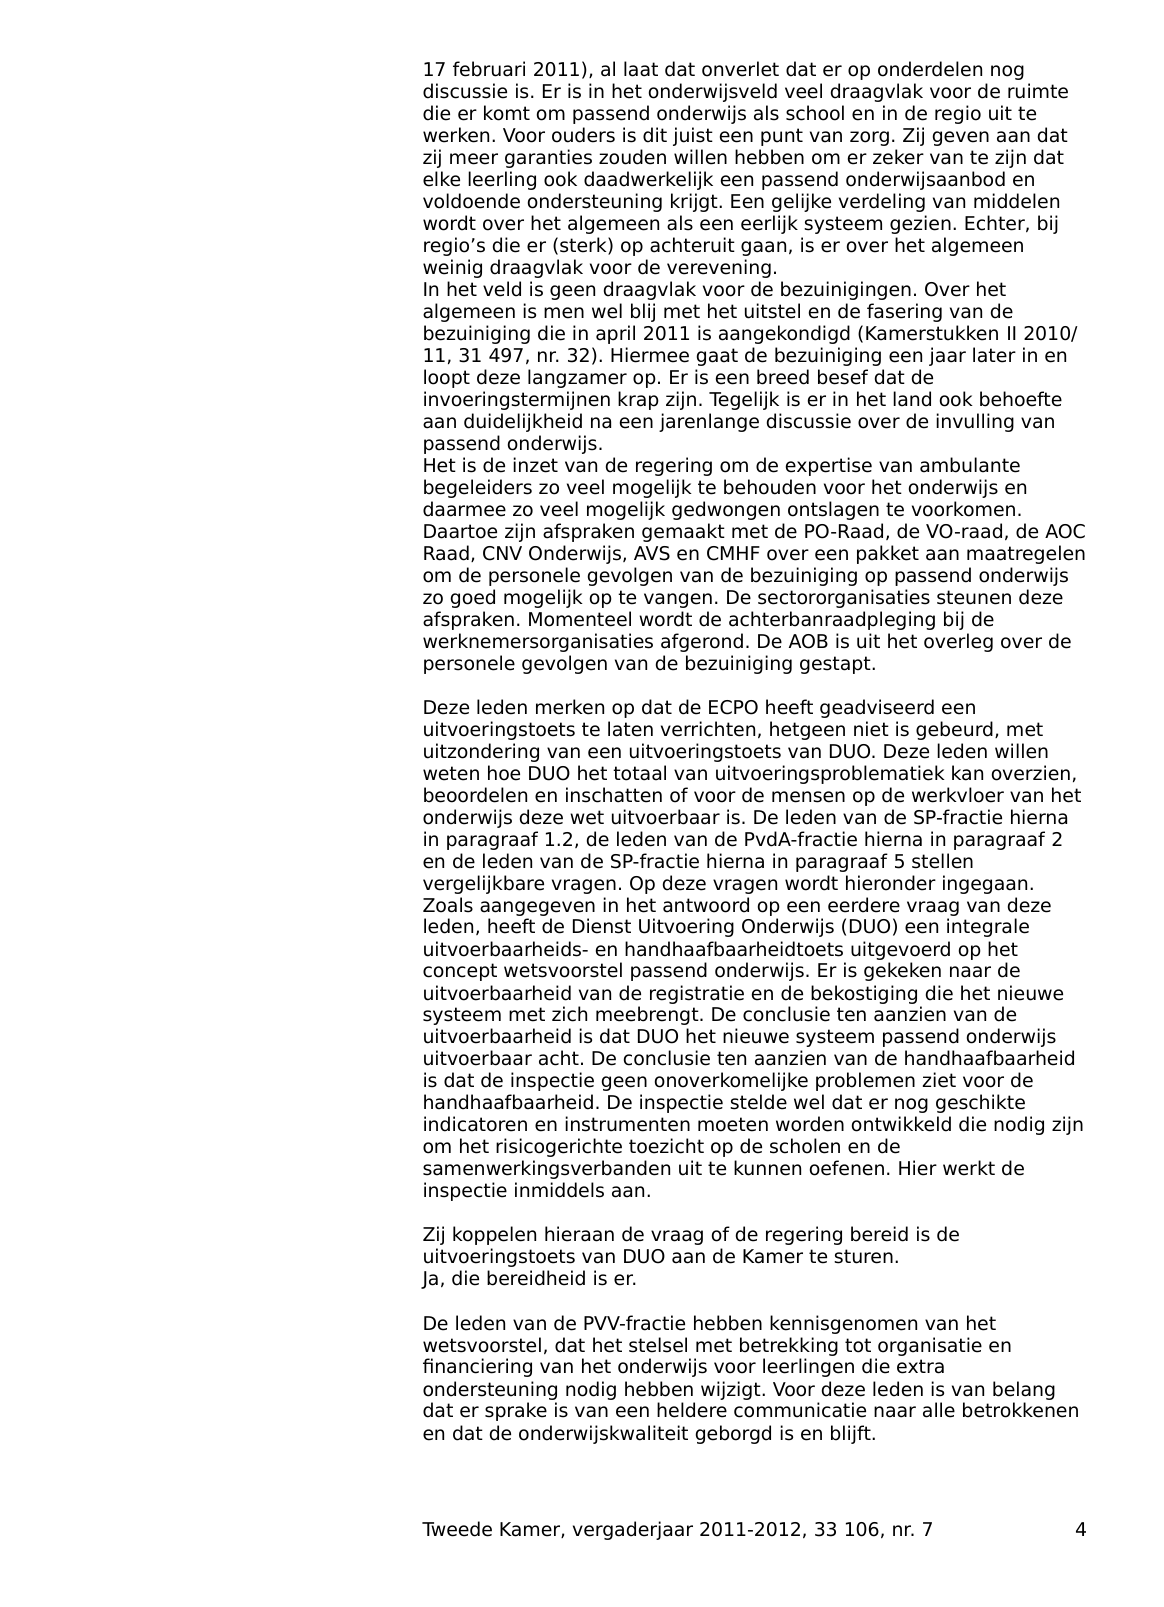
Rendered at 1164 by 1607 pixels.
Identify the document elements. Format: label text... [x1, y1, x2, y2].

text Zoals aangegeven in het antwoord op een eerdere vraag van deze leden, heeft de Dienst Uitvoering Onderwijs (DUO) een integrale uitvoerbaarheids- en handhaafbaarheidtoets uitgevoerd op het concept wetsvoorstel passend onderwijs. Er is gekeken naar de uitvoerbaarheid van de registratie en de bekostiging die het nieuwe systeem met zich meebrengt. De conclusie ten aanzien van de uitvoerbaarheid is dat DUO het nieuwe systeem passend onderwijs uitvoerbaar acht. De conclusie ten aanzien van de handhaafbaarheid is dat de inspectie geen onoverkomelijke problemen ziet voor de handhaafbaarheid. De inspectie stelde wel dat er nog geschikte indicatoren en instrumenten moeten worden ontwikkeld die nodig zijn om het risicogerichte toezicht op de scholen en de samenwerkingsverbanden uit te kunnen oefenen. Hier werkt de inspectie inmiddels aan. [422, 894, 1087, 1202]
text De leden van de PVV-fractie hebben kennisgenomen van het wetsvoorstel, dat het stelsel met betrekking tot organisatie en financiering van het onderwijs voor leerlingen die extra ondersteuning nodig hebben wijzigt. Voor deze leden is van belang dat er sprake is van een heldere communicatie naar alle betrokkenen en dat de onderwijskwaliteit geborgd is en blijft. [422, 1312, 1087, 1444]
text Deze leden merken op dat de ECPO heeft geadviseerd een uitvoeringstoets te laten verrichten, hetgeen niet is gebeurd, met uitzondering van een uitvoeringstoets van DUO. Deze leden willen weten hoe DUO het totaal van uitvoeringsproblematiek kan overzien, beoordelen en inschatten of voor de mensen op de werkvloer van het onderwijs deze wet uitvoerbaar is. De leden van de SP-fractie hierna in paragraaf 1.2, de leden van de PvdA-fractie hierna in paragraaf 2 en de leden van de SP-fractie hierna in paragraaf 5 stellen vergelijkbare vragen. Op deze vragen wordt hieronder ingegaan. [422, 697, 1087, 894]
text Zij koppelen hieraan de vraag of de regering bereid is de uitvoeringstoets van DUO aan de Kamer te sturen. [422, 1224, 1087, 1268]
text 17 februari 2011), al laat dat onverlet dat er op onderdelen nog discussie is. Er is in het onderwijsveld veel draagvlak voor de ruimte die er komt om passend onderwijs als school en in de regio uit te werken. Voor ouders is dit juist een punt van zorg. Zij geven aan dat zij meer garanties zouden willen hebben om er zeker van te zijn dat elke leerling ook daadwerkelijk een passend onderwijsaanbod en voldoende ondersteuning krijgt. Een gelijke verdeling van middelen wordt over het algemeen als een eerlijk systeem gezien. Echter, bij regio’s die er (sterk) op achteruit gaan, is er over het algemeen weinig draagvlak voor de verevening. [422, 59, 1087, 279]
text Ja, die bereidheid is er. [422, 1268, 1087, 1290]
text In het veld is geen draagvlak voor de bezuinigingen. Over het algemeen is men wel blij met het uitstel en de fasering van de bezuiniging die in april 2011 is aangekondigd (Kamerstukken II 2010/ 11, 31 497, nr. 32). Hiermee gaat de bezuiniging een jaar later in en loopt deze langzamer op. Er is een breed besef dat de invoeringstermijnen krap zijn. Tegelijk is er in het land ook behoefte aan duidelijkheid na een jarenlange discussie over de invulling van passend onderwijs. [422, 279, 1087, 455]
text Het is de inzet van de regering om de expertise van ambulante begeleiders zo veel mogelijk te behouden voor het onderwijs en daarmee zo veel mogelijk gedwongen ontslagen te voorkomen. Daartoe zijn afspraken gemaakt met de PO-Raad, de VO-raad, de AOC Raad, CNV Onderwijs, AVS en CMHF over een pakket aan maatregelen om de personele gevolgen van de bezuiniging op passend onderwijs zo goed mogelijk op te vangen. De sectororganisaties steunen deze afspraken. Momenteel wordt de achterbanraadpleging bij de werknemersorganisaties afgerond. De AOB is uit het overleg over de personele gevolgen van de bezuiniging gestapt. [422, 455, 1087, 674]
